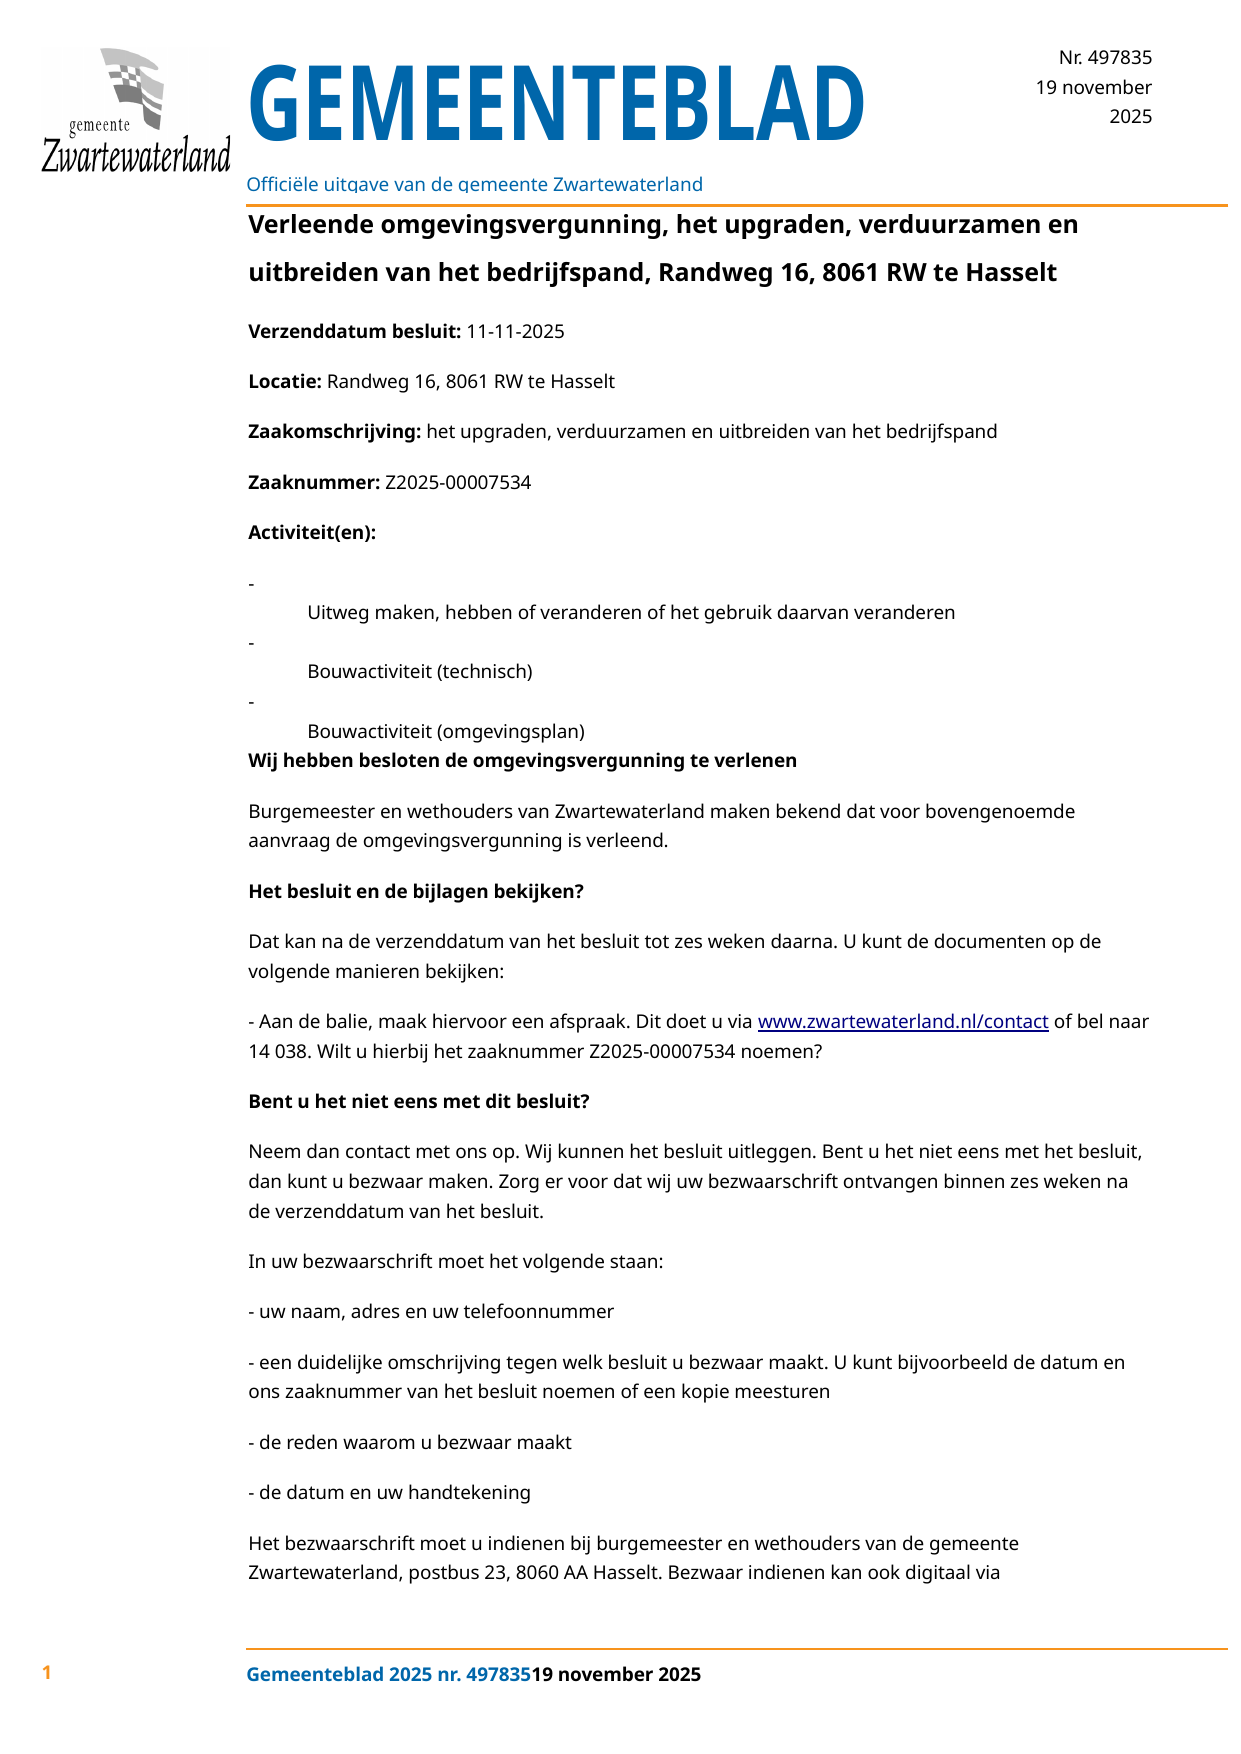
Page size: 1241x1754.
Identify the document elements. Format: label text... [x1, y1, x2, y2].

text In uw bezwaarschrift moet het volgende staan: [248, 1248, 1152, 1274]
text Wij hebben besloten de omgevingsvergunning te verlenen [248, 747, 1152, 773]
text Burgemeester en wethouders van Zwartewaterland maken bekend dat voor bovengenoemde aanvraag de omgevingsvergunning is verleend. [248, 798, 1152, 853]
text Het bezwaarschrift moet u indienen bij burgemeester en wethouders van de gemeente Zwartewaterland, postbus 23, 8060 AA Hasselt. Bezwaar indienen kan ook digitaal via [248, 1530, 1152, 1585]
text Verzenddatum besluit: 11-11-2025 [248, 318, 1152, 344]
text Het besluit en de bijlagen bekijken? [248, 878, 1152, 904]
text Zaakomschrijving: het upgraden, verduurzamen en uitbreiden van het bedrijfspand [248, 419, 1152, 444]
text Zaaknummer: Z2025-00007534 [248, 469, 1152, 495]
text Activiteit(en): [248, 519, 1152, 545]
list Bouwactiviteit (technisch) [248, 659, 1152, 684]
text Dat kan na de verzenddatum van het besluit tot zes weken daarna. U kunt de documenten op de volgende manieren bekijken: [248, 928, 1152, 984]
list Bouwactiviteit (omgevingsplan) [248, 718, 1152, 744]
text - een duidelijke omschrijving tegen welk besluit u bezwaar maakt. U kunt bijvoorbeeld de datum en ons zaaknummer van het besluit noemen of een kopie meesturen [248, 1349, 1152, 1404]
text Locatie: Randweg 16, 8061 RW te Hasselt [248, 368, 1152, 394]
text Neem dan contact met ons op. Wij kunnen het besluit uitleggen. Bent u het niet eens met het besluit, dan kunt u bezwaar maken. Zorg er voor dat wij uw bezwaarschrift ontvangen binnen zes weken na de verzenddatum van het besluit. [248, 1139, 1152, 1224]
list Uitweg maken, hebben of veranderen of het gebruik daarvan veranderen [248, 599, 1152, 625]
text - de datum en uw handtekening [248, 1479, 1152, 1505]
text - Aan de balie, maak hiervoor een afspraak. Dit doet u via www.zwartewaterland.nl/contact of bel naar 14 038. Wilt u hierbij het zaaknummer Z2025-00007534 noemen? [248, 1008, 1152, 1064]
picture [41, 47, 231, 172]
text Bent u het niet eens met dit besluit? [248, 1088, 1152, 1114]
text - uw naam, adres en uw telefoonnummer [248, 1299, 1152, 1324]
text Verleende omgevingsvergunning, het upgraden, verduurzamen en uitbreiden van het bedrijfspand, Randweg 16, 8061 RW te Hasselt [248, 207, 1152, 288]
text - de reden waarom u bezwaar maakt [248, 1429, 1152, 1455]
